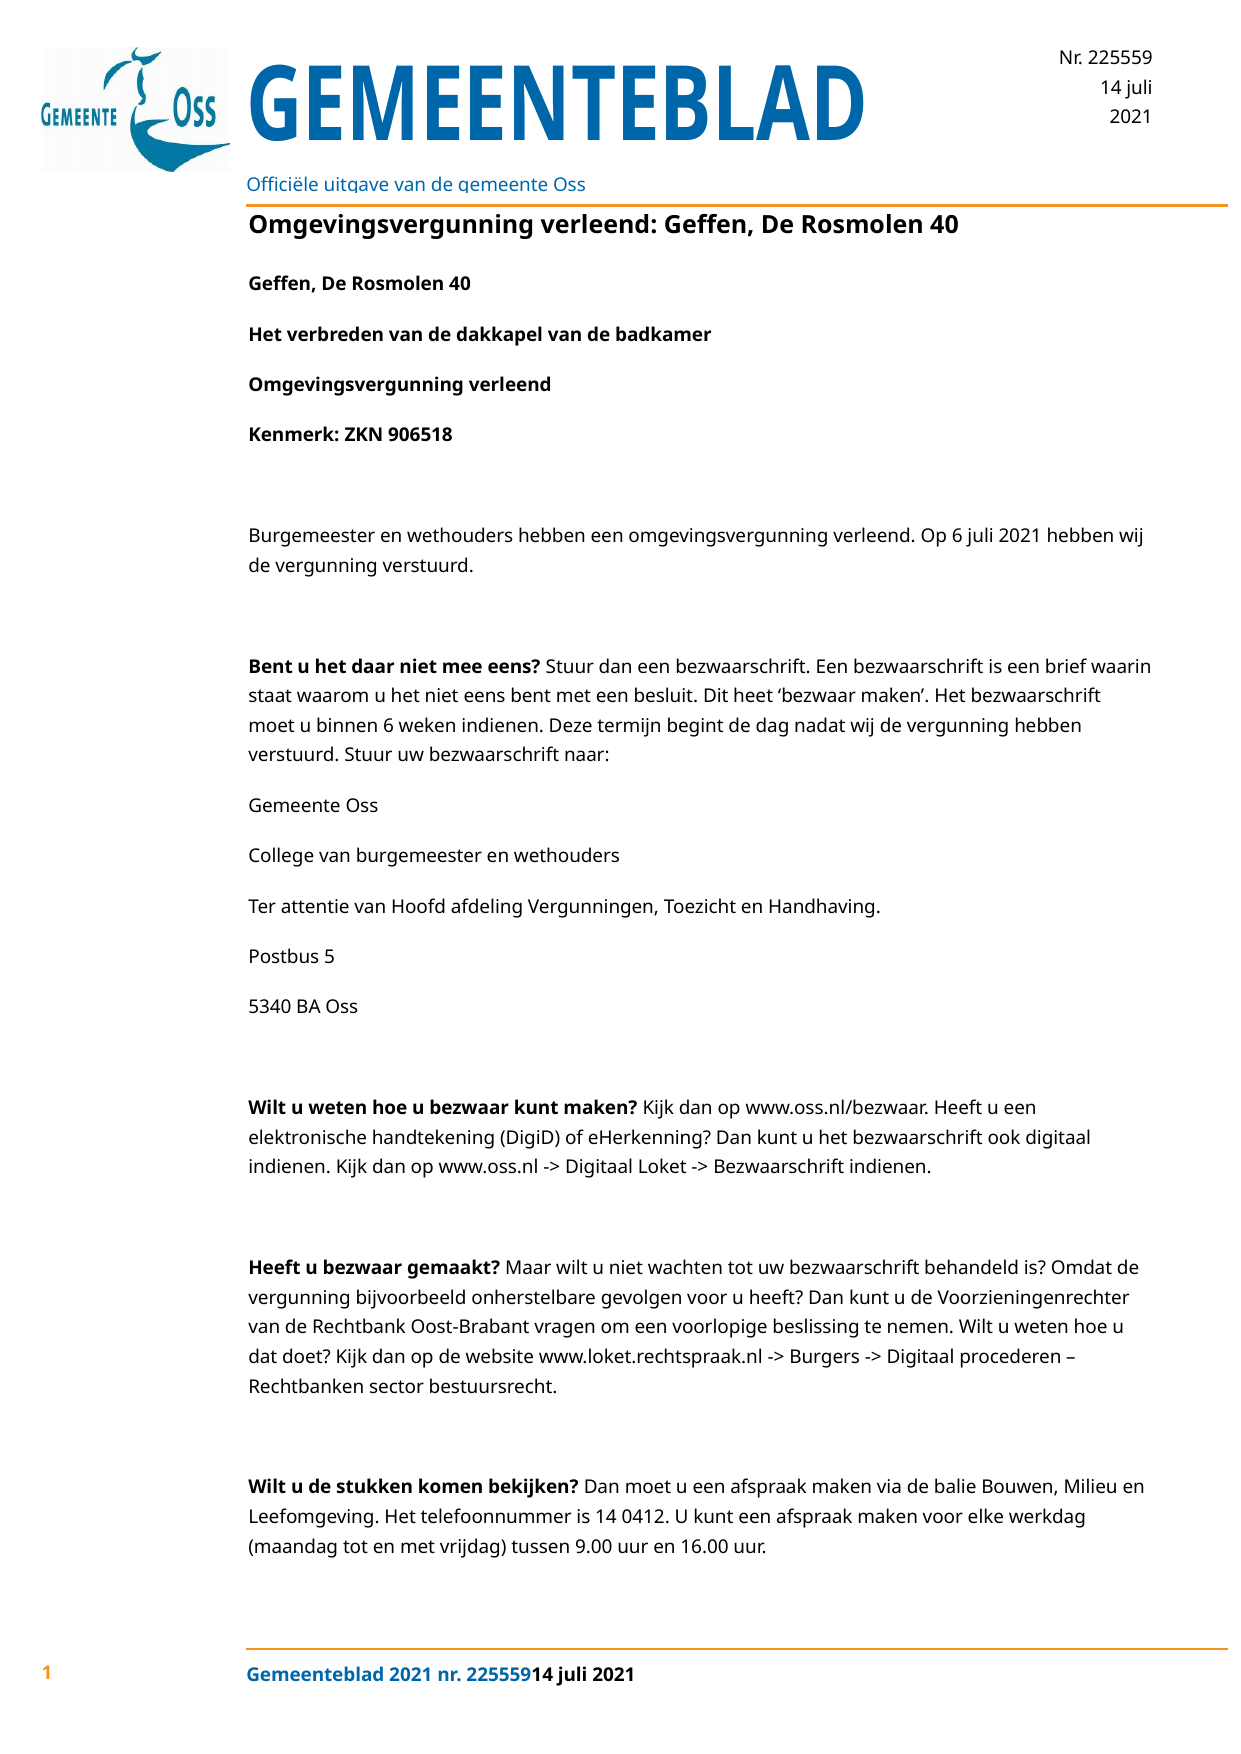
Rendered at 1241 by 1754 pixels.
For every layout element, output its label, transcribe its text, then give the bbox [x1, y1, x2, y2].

text 5340 BA Oss [248, 994, 1152, 1019]
text Wilt u de stukken komen bekijken? Dan moet u een afspraak maken via de balie Bouwen, Milieu en Leefomgeving. Het telefoonnummer is 14 0412. U kunt een afspraak maken voor elke werkdag (maandag tot en met vrijdag) tussen 9.00 uur en 16.00 uur. [248, 1474, 1152, 1558]
text Omgevingsvergunning verleend: Geffen, De Rosmolen 40 [248, 207, 1152, 241]
text Omgevingsvergunning verleend [248, 371, 1152, 397]
text Het verbreden van de dakkapel van de badkamer [248, 321, 1152, 346]
text Gemeente Oss [248, 792, 1152, 818]
text Bent u het daar niet mee eens? Stuur dan een bezwaarschrift. Een bezwaarschrift is een brief waarin staat waarom u het niet eens bent met een besluit. Dit heet ‘bezwaar maken’. Het bezwaarschrift moet u binnen 6 weken indienen. Deze termijn begint de dag nadat wij de vergunning hebben verstuurd. Stuur uw bezwaarschrift naar: [248, 653, 1152, 767]
text Postbus 5 [248, 943, 1152, 969]
text Burgemeester en wethouders hebben een omgevingsvergunning verleend. Op 6 juli 2021 hebben wij de vergunning verstuurd. [248, 522, 1152, 578]
text College van burgemeester en wethouders [248, 842, 1152, 868]
text Geffen, De Rosmolen 40 [248, 270, 1152, 296]
text Wilt u weten hoe u bezwaar kunt maken? Kijk dan op www.oss.nl/bezwaar. Heeft u een elektronische handtekening (DigiD) of eHerkenning? Dan kunt u het bezwaarschrift ook digitaal indienen. Kijk dan op www.oss.nl -> Digitaal Loket -> Bezwaarschrift indienen. [248, 1094, 1152, 1179]
text Ter attentie van Hoofd afdeling Vergunningen, Toezicht en Handhaving. [248, 893, 1152, 918]
text Heeft u bezwaar gemaakt? Maar wilt u niet wachten tot uw bezwaarschrift behandeld is? Omdat de vergunning bijvoorbeeld onherstelbare gevolgen voor u heeft? Dan kunt u de Voorzieningenrechter van de Rechtbank Oost-Brabant vragen om een voorlopige beslissing te nemen. Wilt u weten hoe u dat doet? Kijk dan op de website www.loket.rechtspraak.nl -> Burgers -> Digitaal procederen – Rechtbanken sector bestuursrecht. [248, 1254, 1152, 1398]
picture [41, 47, 231, 172]
text Kenmerk: ZKN 906518 [248, 422, 1152, 447]
